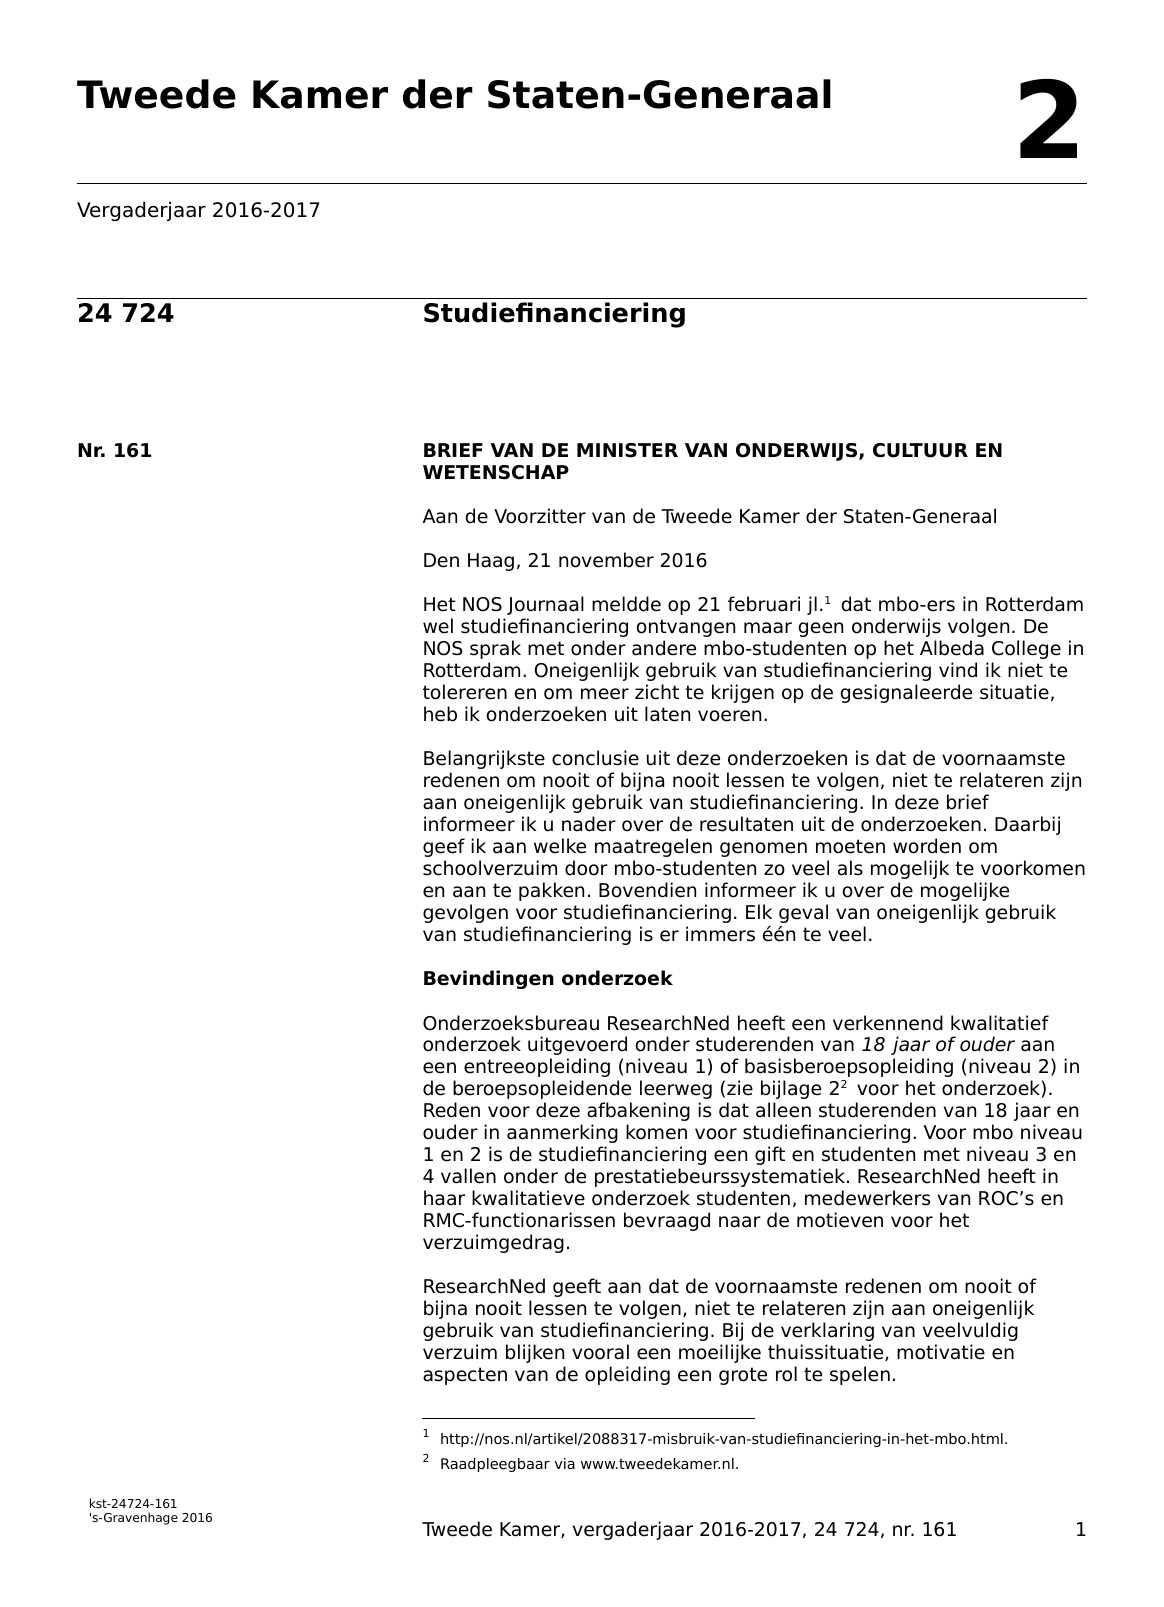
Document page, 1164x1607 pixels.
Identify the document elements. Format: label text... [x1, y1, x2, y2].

table_cell Vergaderjaar 2016-2017 [77, 184, 1087, 298]
text http://nos.nl/artikel/2088317-misbruik-van-studiefinanciering-in-het-mbo.html. [422, 1427, 1087, 1449]
table_header 2 [886, 59, 1087, 183]
text Raadpleegbaar via www.tweedekamer.nl. [422, 1452, 1087, 1474]
text Den Haag, 21 november 2016 [422, 550, 1087, 572]
text Aan de Voorzitter van de Tweede Kamer der Staten-Generaal [422, 506, 1087, 528]
subtitle Nr. 161 BRIEF VAN DE MINISTER VAN ONDERWIJS, CULTUUR EN WETENSCHAP [77, 440, 1087, 484]
text kst-24724-161 [88, 1497, 323, 1511]
text Het NOS Journaal meldde op 21 februari jl. dat mbo-ers in Rotterdam wel studiefinanciering ontvangen maar geen onderwijs volgen. De NOS sprak met onder andere mbo-studenten op het Albeda College in Rotterdam. Oneigenlijk gebruik van studiefinanciering vind ik niet te tolereren en om meer zicht te krijgen op de gesignaleerde situatie, heb ik onderzoeken uit laten voeren. [422, 594, 1087, 726]
text Onderzoeksbureau ResearchNed heeft een verkennend kwalitatief onderzoek uitgevoerd onder studerenden van 18 jaar of ouder aan een entreeopleiding (niveau 1) of basisberoepsopleiding (niveau 2) in de beroepsopleidende leerweg (zie bijlage 2 voor het onderzoek). Reden voor deze afbakening is dat alleen studerenden van 18 jaar en ouder in aanmerking komen voor studiefinanciering. Voor mbo niveau 1 en 2 is de studiefinanciering een gift en studenten met niveau 3 en 4 vallen onder de prestatiebeurssystematiek. ResearchNed heeft in haar kwalitatieve onderzoek studenten, medewerkers van ROC’s en RMC-functionarissen bevraagd naar de motieven voor het verzuimgedrag. [422, 1012, 1087, 1254]
table_header Tweede Kamer der Staten-Generaal [77, 59, 886, 183]
text Belangrijkste conclusie uit deze onderzoeken is dat de voornaamste redenen om nooit of bijna nooit lessen te volgen, niet te relateren zijn aan oneigenlijk gebruik van studiefinanciering. In deze brief informeer ik u nader over de resultaten uit de onderzoeken. Daarbij geef ik aan welke maatregelen genomen moeten worden om schoolverzuim door mbo-studenten zo veel als mogelijk te voorkomen en aan te pakken. Bovendien informeer ik u over de mogelijke gevolgen voor studiefinanciering. Elk geval van oneigenlijk gebruik van studiefinanciering is er immers één te veel. [422, 748, 1087, 946]
text 's-Gravenhage 2016 [88, 1511, 323, 1525]
subtitle 24 724 Studiefinanciering [77, 299, 1087, 329]
subtitle Bevindingen onderzoek [422, 968, 1087, 990]
text ResearchNed geeft aan dat de voornaamste redenen om nooit of bijna nooit lessen te volgen, niet te relateren zijn aan oneigenlijk gebruik van studiefinanciering. Bij de verklaring van veelvuldig verzuim blijken vooral een moeilijke thuissituatie, motivatie en aspecten van de opleiding een grote rol te spelen. [422, 1276, 1087, 1386]
